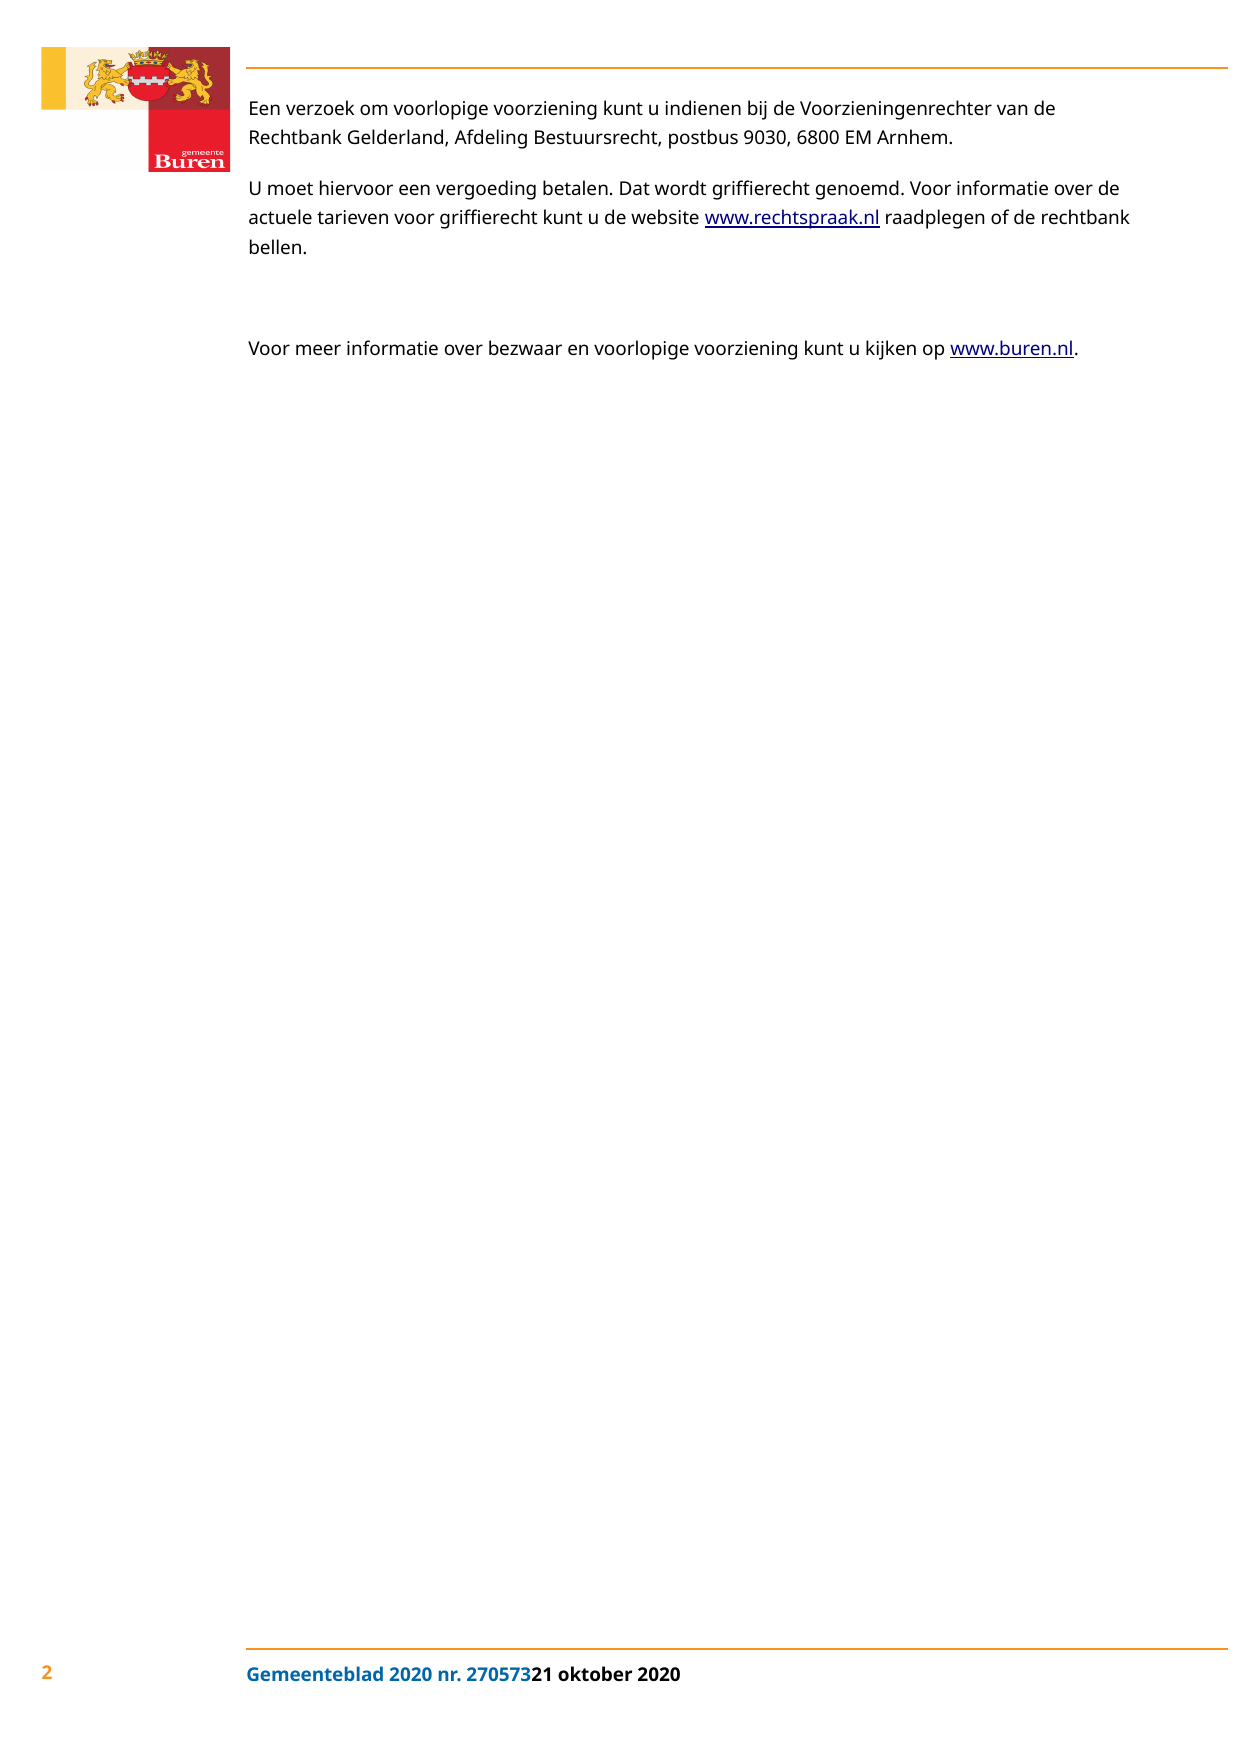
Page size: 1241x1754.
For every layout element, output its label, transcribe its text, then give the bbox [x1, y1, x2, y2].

picture [41, 47, 231, 172]
text Een verzoek om voorlopige voorziening kunt u indienen bij de Voorzieningenrechter van de Rechtbank Gelderland, Afdeling Bestuursrecht, postbus 9030, 6800 EM Arnhem. [248, 95, 1152, 150]
text U moet hiervoor een vergoeding betalen. Dat wordt griffierecht genoemd. Voor informatie over de actuele tarieven voor griffierecht kunt u de website www.rechtspraak.nl raadplegen of de rechtbank bellen. [248, 175, 1152, 260]
text Voor meer informatie over bezwaar en voorlopige voorziening kunt u kijken op www.buren.nl. [248, 335, 1152, 361]
